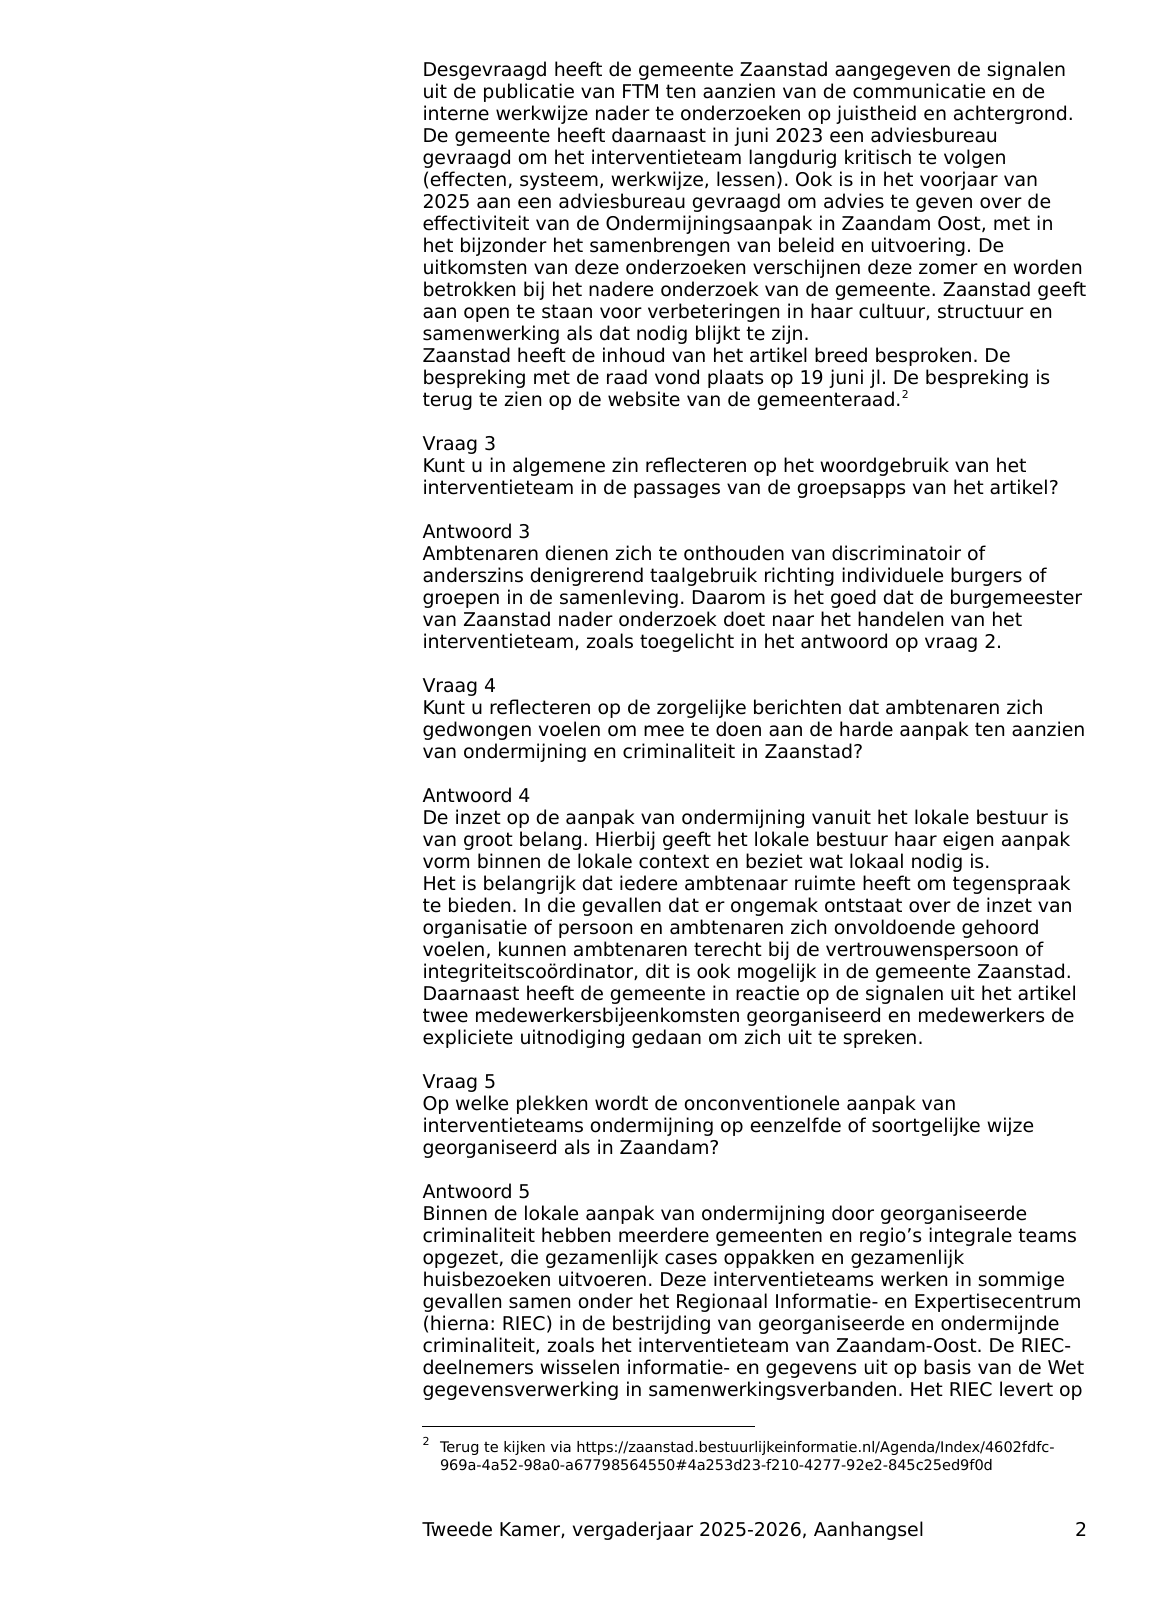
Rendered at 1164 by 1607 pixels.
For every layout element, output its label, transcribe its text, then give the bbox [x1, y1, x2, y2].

text Het is belangrijk dat iedere ambtenaar ruimte heeft om tegenspraak te bieden. In die gevallen dat er ongemak ontstaat over de inzet van organisatie of persoon en ambtenaren zich onvoldoende gehoord voelen, kunnen ambtenaren terecht bij de vertrouwenspersoon of integriteitscoördinator, dit is ook mogelijk in de gemeente Zaanstad. Daarnaast heeft de gemeente in reactie op de signalen uit het artikel twee medewerkersbijeenkomsten georganiseerd en medewerkers de expliciete uitnodiging gedaan om zich uit te spreken. [422, 873, 1087, 1049]
text De inzet op de aanpak van ondermijning vanuit het lokale bestuur is van groot belang. Hierbij geeft het lokale bestuur haar eigen aanpak vorm binnen de lokale context en beziet wat lokaal nodig is. [422, 807, 1087, 873]
text Vraag 4 [422, 675, 1087, 697]
text Terug te kijken via https://zaanstad.bestuurlijkeinformatie.nl/Agenda/Index/4602fdfc-969a-4a52-98a0-a67798564550#4a253d23-f210-4277-92e2-845c25ed9f0d [422, 1435, 1087, 1474]
text Kunt u reflecteren op de zorgelijke berichten dat ambtenaren zich gedwongen voelen om mee te doen aan de harde aanpak ten aanzien van ondermijning en criminaliteit in Zaanstad? [422, 697, 1087, 763]
text Vraag 3 [422, 433, 1087, 455]
text Binnen de lokale aanpak van ondermijning door georganiseerde criminaliteit hebben meerdere gemeenten en regio’s integrale teams opgezet, die gezamenlijk cases oppakken en gezamenlijk huisbezoeken uitvoeren. Deze interventieteams werken in sommige gevallen samen onder het Regionaal Informatie- en Expertisecentrum (hierna: RIEC) in de bestrijding van georganiseerde en ondermijnde criminaliteit, zoals het interventieteam van Zaandam-Oost. De RIEC-deelnemers wisselen informatie- en gegevens uit op basis van de Wet gegevensverwerking in samenwerkingsverbanden. Het RIEC levert op [422, 1203, 1087, 1401]
text Kunt u in algemene zin reflecteren op het woordgebruik van het interventieteam in de passages van de groepsapps van het artikel? [422, 455, 1087, 499]
text Antwoord 4 [422, 785, 1087, 807]
text Ambtenaren dienen zich te onthouden van discriminatoir of anderszins denigrerend taalgebruik richting individuele burgers of groepen in de samenleving. Daarom is het goed dat de burgemeester van Zaanstad nader onderzoek doet naar het handelen van het interventieteam, zoals toegelicht in het antwoord op vraag 2. [422, 543, 1087, 653]
text Zaanstad heeft de inhoud van het artikel breed besproken. De bespreking met de raad vond plaats op 19 juni jl. De bespreking is terug te zien op de website van de gemeenteraad. [422, 345, 1087, 411]
text Vraag 5 [422, 1071, 1087, 1093]
text Antwoord 3 [422, 521, 1087, 543]
text Op welke plekken wordt de onconventionele aanpak van interventieteams ondermijning op eenzelfde of soortgelijke wijze georganiseerd als in Zaandam? [422, 1093, 1087, 1159]
text Antwoord 5 [422, 1181, 1087, 1203]
text Desgevraagd heeft de gemeente Zaanstad aangegeven de signalen uit de publicatie van FTM ten aanzien van de communicatie en de interne werkwijze nader te onderzoeken op juistheid en achtergrond. De gemeente heeft daarnaast in juni 2023 een adviesbureau gevraagd om het interventieteam langdurig kritisch te volgen (effecten, systeem, werkwijze, lessen). Ook is in het voorjaar van 2025 aan een adviesbureau gevraagd om advies te geven over de effectiviteit van de Ondermijningsaanpak in Zaandam Oost, met in het bijzonder het samenbrengen van beleid en uitvoering. De uitkomsten van deze onderzoeken verschijnen deze zomer en worden betrokken bij het nadere onderzoek van de gemeente. Zaanstad geeft aan open te staan voor verbeteringen in haar cultuur, structuur en samenwerking als dat nodig blijkt te zijn. [422, 59, 1087, 345]
